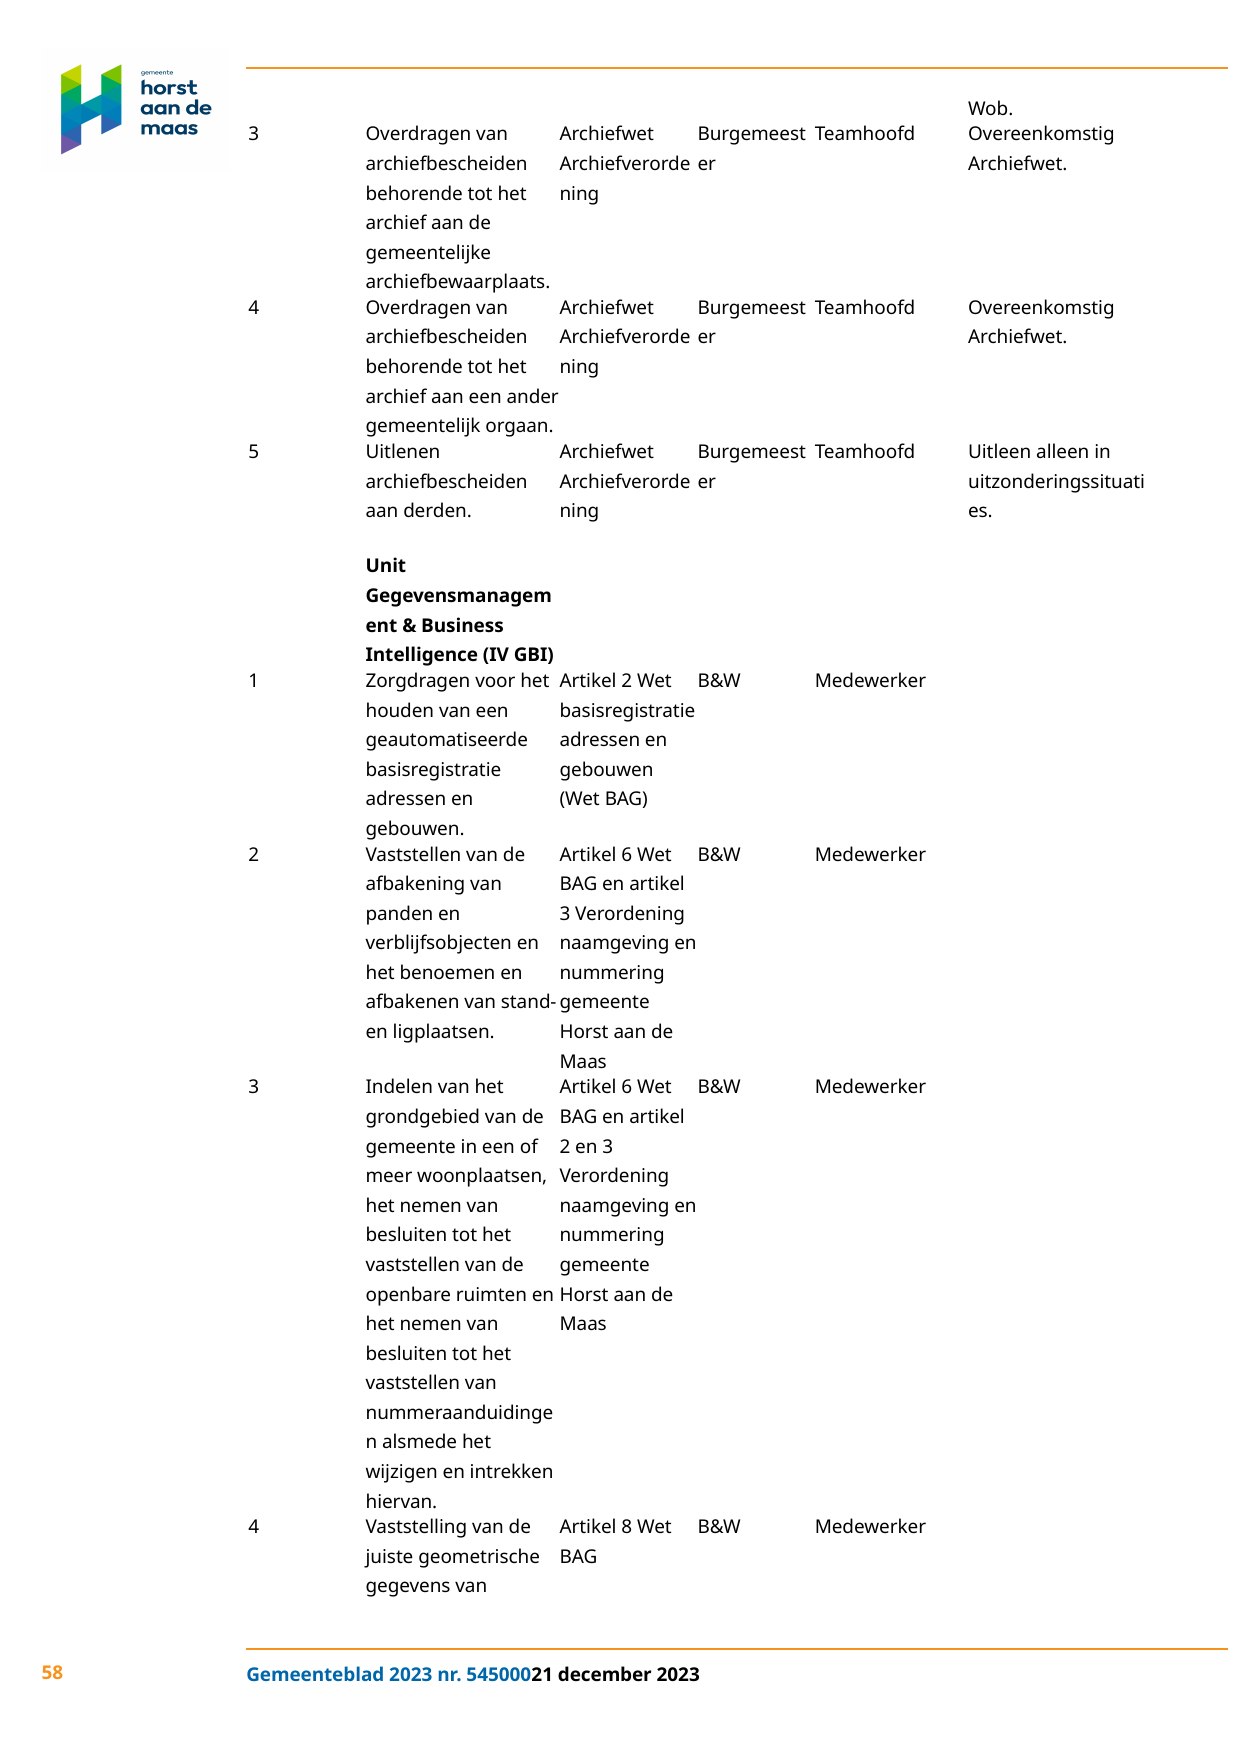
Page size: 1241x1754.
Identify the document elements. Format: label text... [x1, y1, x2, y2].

table_cell [815, 553, 968, 667]
table_cell Artikel 6 Wet BAG en artikel 2 en 3 Verordening naamgeving en nummering gemeente Horst aan de Maas [559, 1074, 697, 1513]
table_cell Overeenkomstig Archiefwet. [968, 121, 1152, 294]
table_cell Burgemeester [697, 438, 814, 553]
table_cell Medewerker [815, 841, 968, 1074]
table_cell Burgemeester [697, 121, 814, 294]
table_cell Unit Gegevensmanagement & Business Intelligence (IV GBI) [365, 553, 559, 667]
table_cell [559, 553, 697, 667]
table_cell B&W [697, 667, 814, 841]
table_cell Uitlenen archiefbescheiden aan derden. [365, 438, 559, 553]
table_cell 3 [248, 121, 365, 294]
table_cell Wob. [968, 95, 1152, 121]
picture [41, 47, 231, 172]
table_cell 5 [248, 438, 365, 553]
table_cell B&W [697, 841, 814, 1074]
table_cell Archiefwet Archiefverordening [559, 121, 697, 294]
table_cell [248, 95, 365, 121]
table_cell 4 [248, 294, 365, 438]
table_cell [697, 553, 814, 667]
table_cell Medewerker [815, 667, 968, 841]
table_cell [968, 1074, 1152, 1513]
table_cell 3 [248, 1074, 365, 1513]
table_cell 1 [248, 667, 365, 841]
table_cell [968, 841, 1152, 1074]
table_cell Teamhoofd [815, 121, 968, 294]
table_cell [815, 95, 968, 121]
table_cell B&W [697, 1514, 814, 1598]
table_cell Artikel 6 Wet BAG en artikel 3 Verordening naamgeving en nummering gemeente Horst aan de Maas [559, 841, 697, 1074]
table_cell Uitleen alleen in uitzonderingssituaties. [968, 438, 1152, 553]
table_cell Medewerker [815, 1074, 968, 1513]
table_cell [968, 667, 1152, 841]
table_cell [248, 553, 365, 667]
table_cell Artikel 8 Wet BAG [559, 1514, 697, 1598]
table_cell Medewerker [815, 1514, 968, 1598]
table_cell [365, 95, 559, 121]
table_cell [559, 95, 697, 121]
table_cell Overdragen van archiefbescheiden behorende tot het archief aan een ander gemeentelijk orgaan. [365, 294, 559, 438]
table_cell Teamhoofd [815, 294, 968, 438]
table_cell Overeenkomstig Archiefwet. [968, 294, 1152, 438]
table_cell 2 [248, 841, 365, 1074]
table_cell Indelen van het grondgebied van de gemeente in een of meer woonplaatsen, het nemen van besluiten tot het vaststellen van de openbare ruimten en het nemen van besluiten tot het vaststellen van nummeraanduidingen alsmede het wijzigen en intrekken hiervan. [365, 1074, 559, 1513]
table_cell [697, 95, 814, 121]
table_cell Archiefwet Archiefverordening [559, 294, 697, 438]
table_cell B&W [697, 1074, 814, 1513]
table_cell Artikel 2 Wet basisregistratie adressen en gebouwen (Wet BAG) [559, 667, 697, 841]
table_cell Burgemeester [697, 294, 814, 438]
table_cell 4 [248, 1514, 365, 1598]
table_cell Archiefwet Archiefverordening [559, 438, 697, 553]
table_cell Vaststelling van de juiste geometrische gegevens van [365, 1514, 559, 1598]
table_cell Vaststellen van de afbakening van panden en verblijfsobjecten en het benoemen en afbakenen van stand- en ligplaatsen. [365, 841, 559, 1074]
table_cell Zorgdragen voor het houden van een geautomatiseerde basisregistratie adressen en gebouwen. [365, 667, 559, 841]
table_cell Teamhoofd [815, 438, 968, 553]
table_cell [968, 1514, 1152, 1598]
table_cell [968, 553, 1152, 667]
table_cell Overdragen van archiefbescheiden behorende tot het archief aan de gemeentelijke archiefbewaarplaats. [365, 121, 559, 294]
